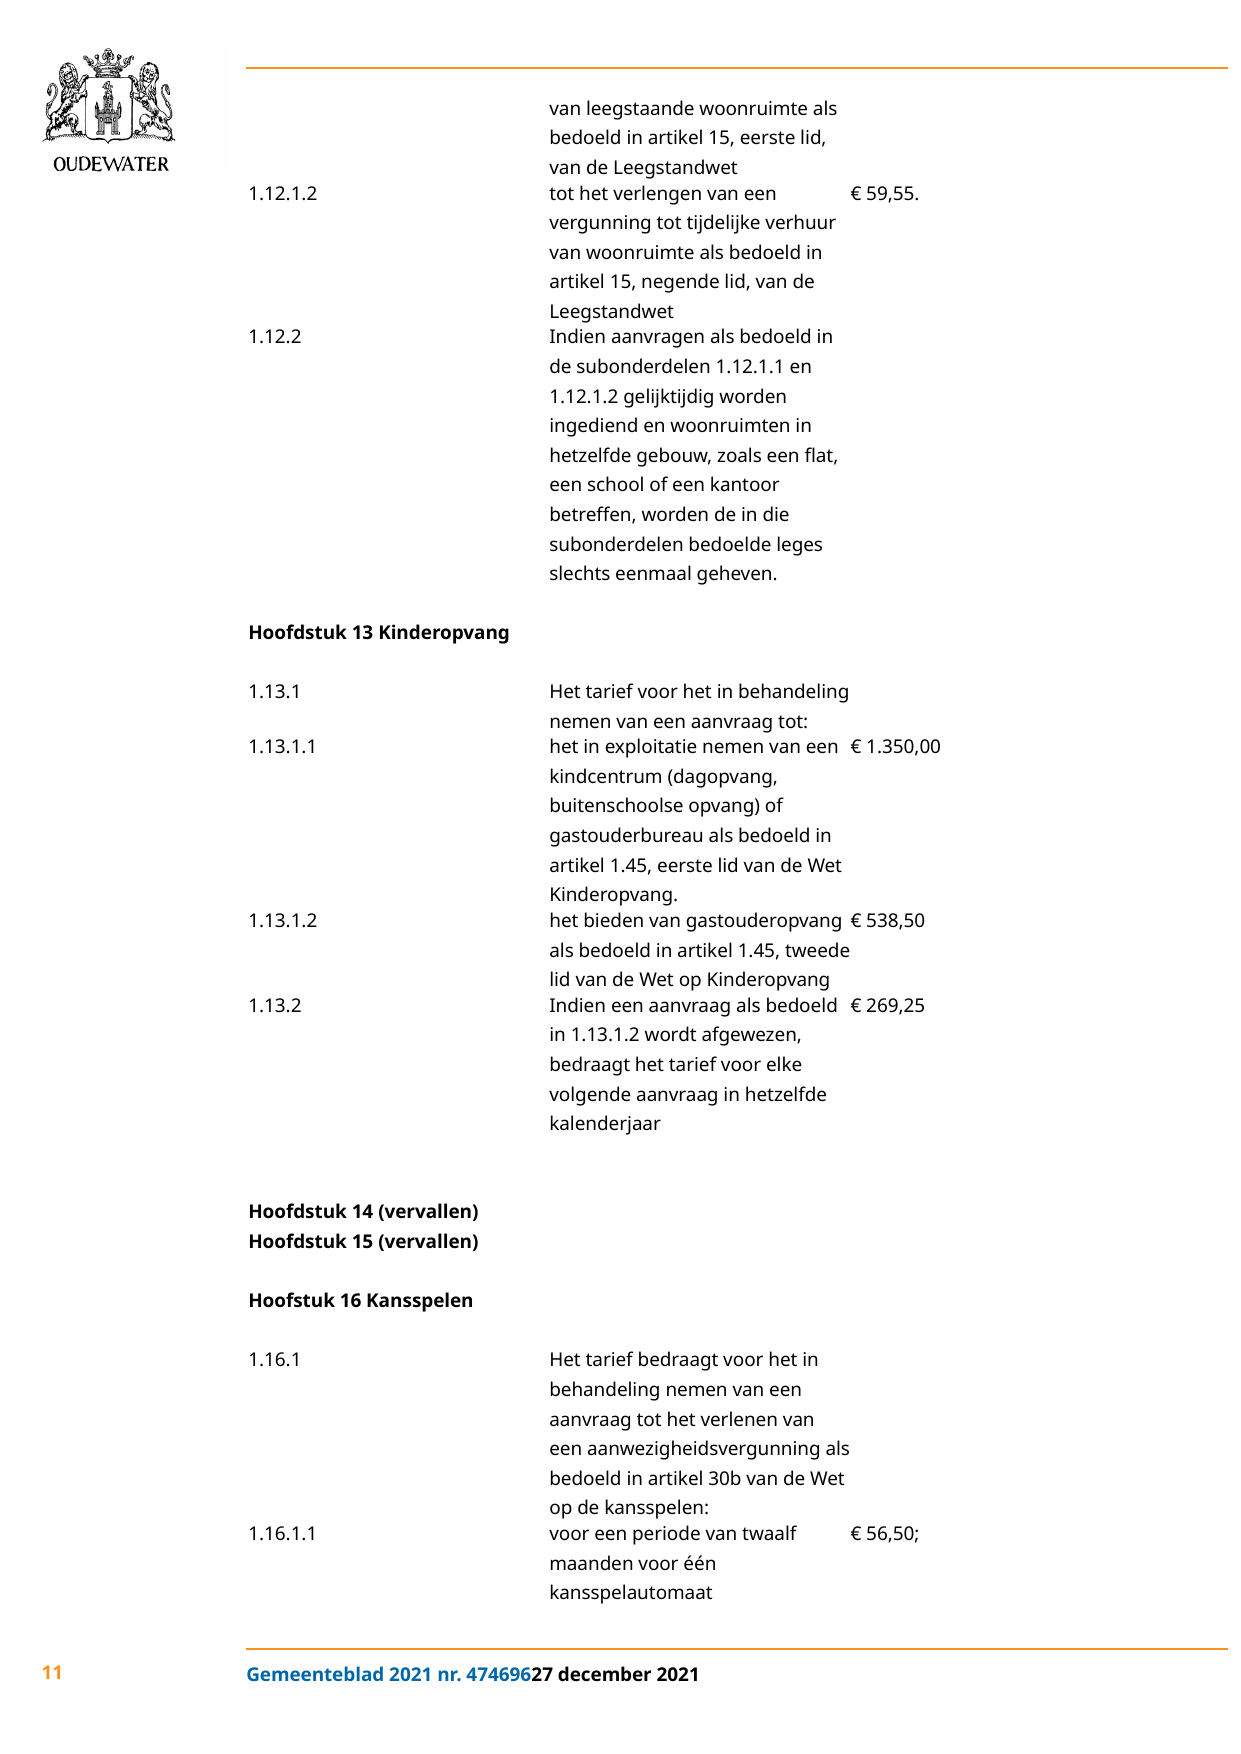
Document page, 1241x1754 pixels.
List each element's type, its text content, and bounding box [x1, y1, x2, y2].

table_cell [248, 95, 549, 180]
table_cell [850, 324, 1152, 586]
table_cell € 59,55. [850, 180, 1152, 324]
table_cell van leegstaande woonruimte als bedoeld in artikel 15, eerste lid, van de Leegstandwet [549, 95, 850, 180]
table_header 1.16.1 [248, 1347, 549, 1520]
table_cell 1.13.1.2 [248, 907, 549, 992]
table_cell [850, 95, 1152, 180]
table_header Het tarief voor het in behandeling nemen van een aanvraag tot: [549, 678, 850, 733]
table_cell 1.12.1.2 [248, 180, 549, 324]
table_cell het bieden van gastouderopvang als bedoeld in artikel 1.45, tweede lid van de Wet op Kinderopvang [549, 907, 850, 992]
text Hoofdstuk 13 Kinderopvang [248, 619, 1152, 645]
table_cell Indien een aanvraag als bedoeld in 1.13.1.2 wordt afgewezen, bedraagt het tarief voor elke volgende aanvraag in hetzelfde kalenderjaar [549, 992, 850, 1136]
table_cell Indien aanvragen als bedoeld in de subonderdelen 1.12.1.1 en 1.12.1.2 gelijktijdig worden ingediend en woonruimten in hetzelfde gebouw, zoals een flat, een school of een kantoor betreffen, worden de in die subonderdelen bedoelde leges slechts eenmaal geheven. [549, 324, 850, 586]
table_cell 1.16.1.1 [248, 1520, 549, 1605]
table_header 1.13.1 [248, 678, 549, 733]
table_header [850, 1347, 1152, 1520]
text Hoofdstuk 14 (vervallen) [248, 1198, 1152, 1224]
picture [41, 47, 231, 172]
table_cell het in exploitatie nemen van een kindcentrum (dagopvang, buitenschoolse opvang) of gastouderbureau als bedoeld in artikel 1.45, eerste lid van de Wet Kinderopvang. [549, 734, 850, 907]
table_cell € 56,50; [850, 1520, 1152, 1605]
table_cell € 1.350,00 [850, 734, 1152, 907]
table_cell 1.13.1.1 [248, 734, 549, 907]
table_cell 1.13.2 [248, 992, 549, 1136]
table_cell 1.12.2 [248, 324, 549, 586]
table_header [850, 678, 1152, 733]
table_cell tot het verlengen van een vergunning tot tijdelijke verhuur van woonruimte als bedoeld in artikel 15, negende lid, van de Leegstandwet [549, 180, 850, 324]
text Hoofstuk 16 Kansspelen [248, 1287, 1152, 1313]
table_cell voor een periode van twaalf maanden voor één kansspelautomaat [549, 1520, 850, 1605]
text Hoofdstuk 15 (vervallen) [248, 1228, 1152, 1254]
table_header Het tarief bedraagt voor het in behandeling nemen van een aanvraag tot het verlenen van een aanwezigheidsvergunning als bedoeld in artikel 30b van de Wet op de kansspelen: [549, 1347, 850, 1520]
table_cell € 269,25 [850, 992, 1152, 1136]
table_cell € 538,50 [850, 907, 1152, 992]
